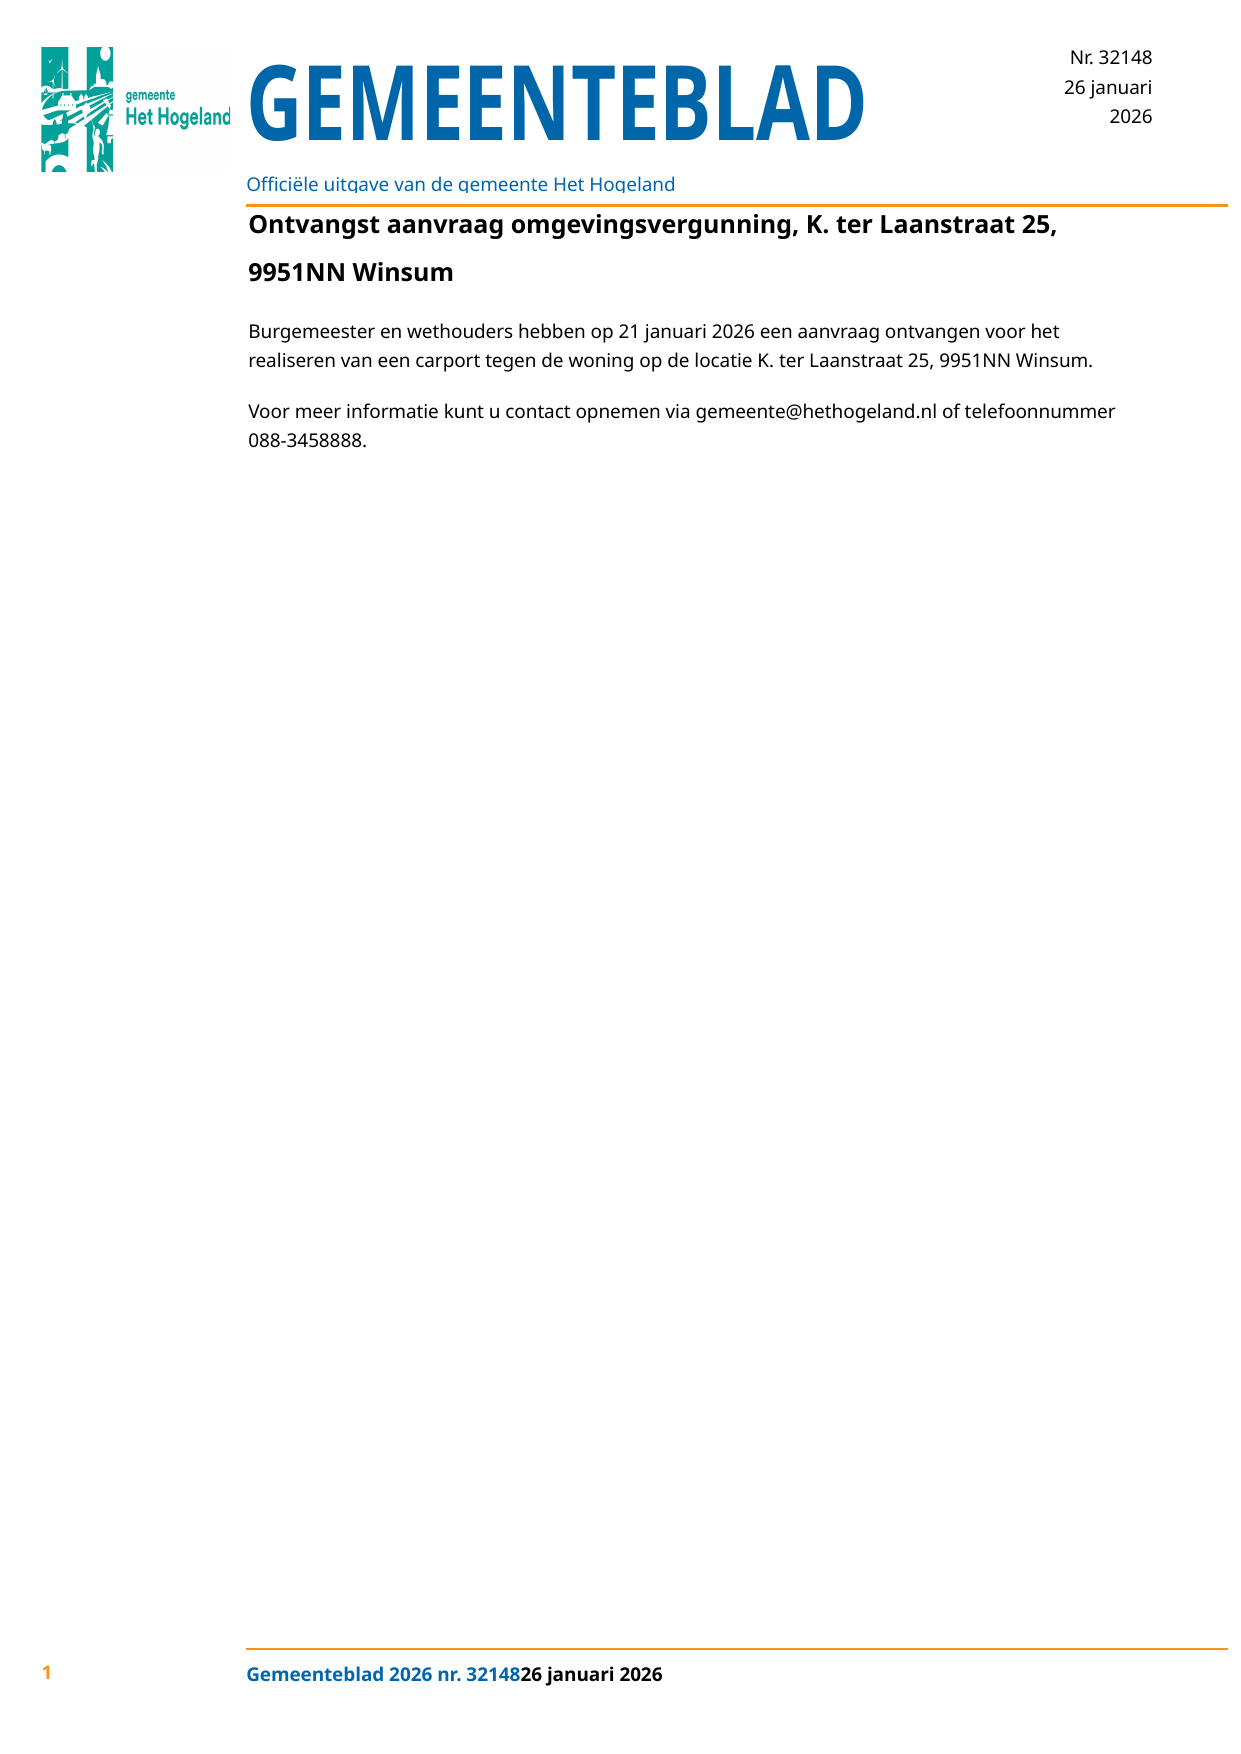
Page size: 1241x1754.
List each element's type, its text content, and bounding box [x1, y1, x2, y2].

text Ontvangst aanvraag omgevingsvergunning, K. ter Laanstraat 25, 9951NN Winsum [248, 207, 1152, 288]
text Burgemeester en wethouders hebben op 21 januari 2026 een aanvraag ontvangen voor het realiseren van een carport tegen de woning op de locatie K. ter Laanstraat 25, 9951NN Winsum. [248, 318, 1152, 373]
picture [41, 47, 231, 172]
text Voor meer informatie kunt u contact opnemen via gemeente@hethogeland.nl of telefoonnummer 088-3458888. [248, 398, 1152, 453]
